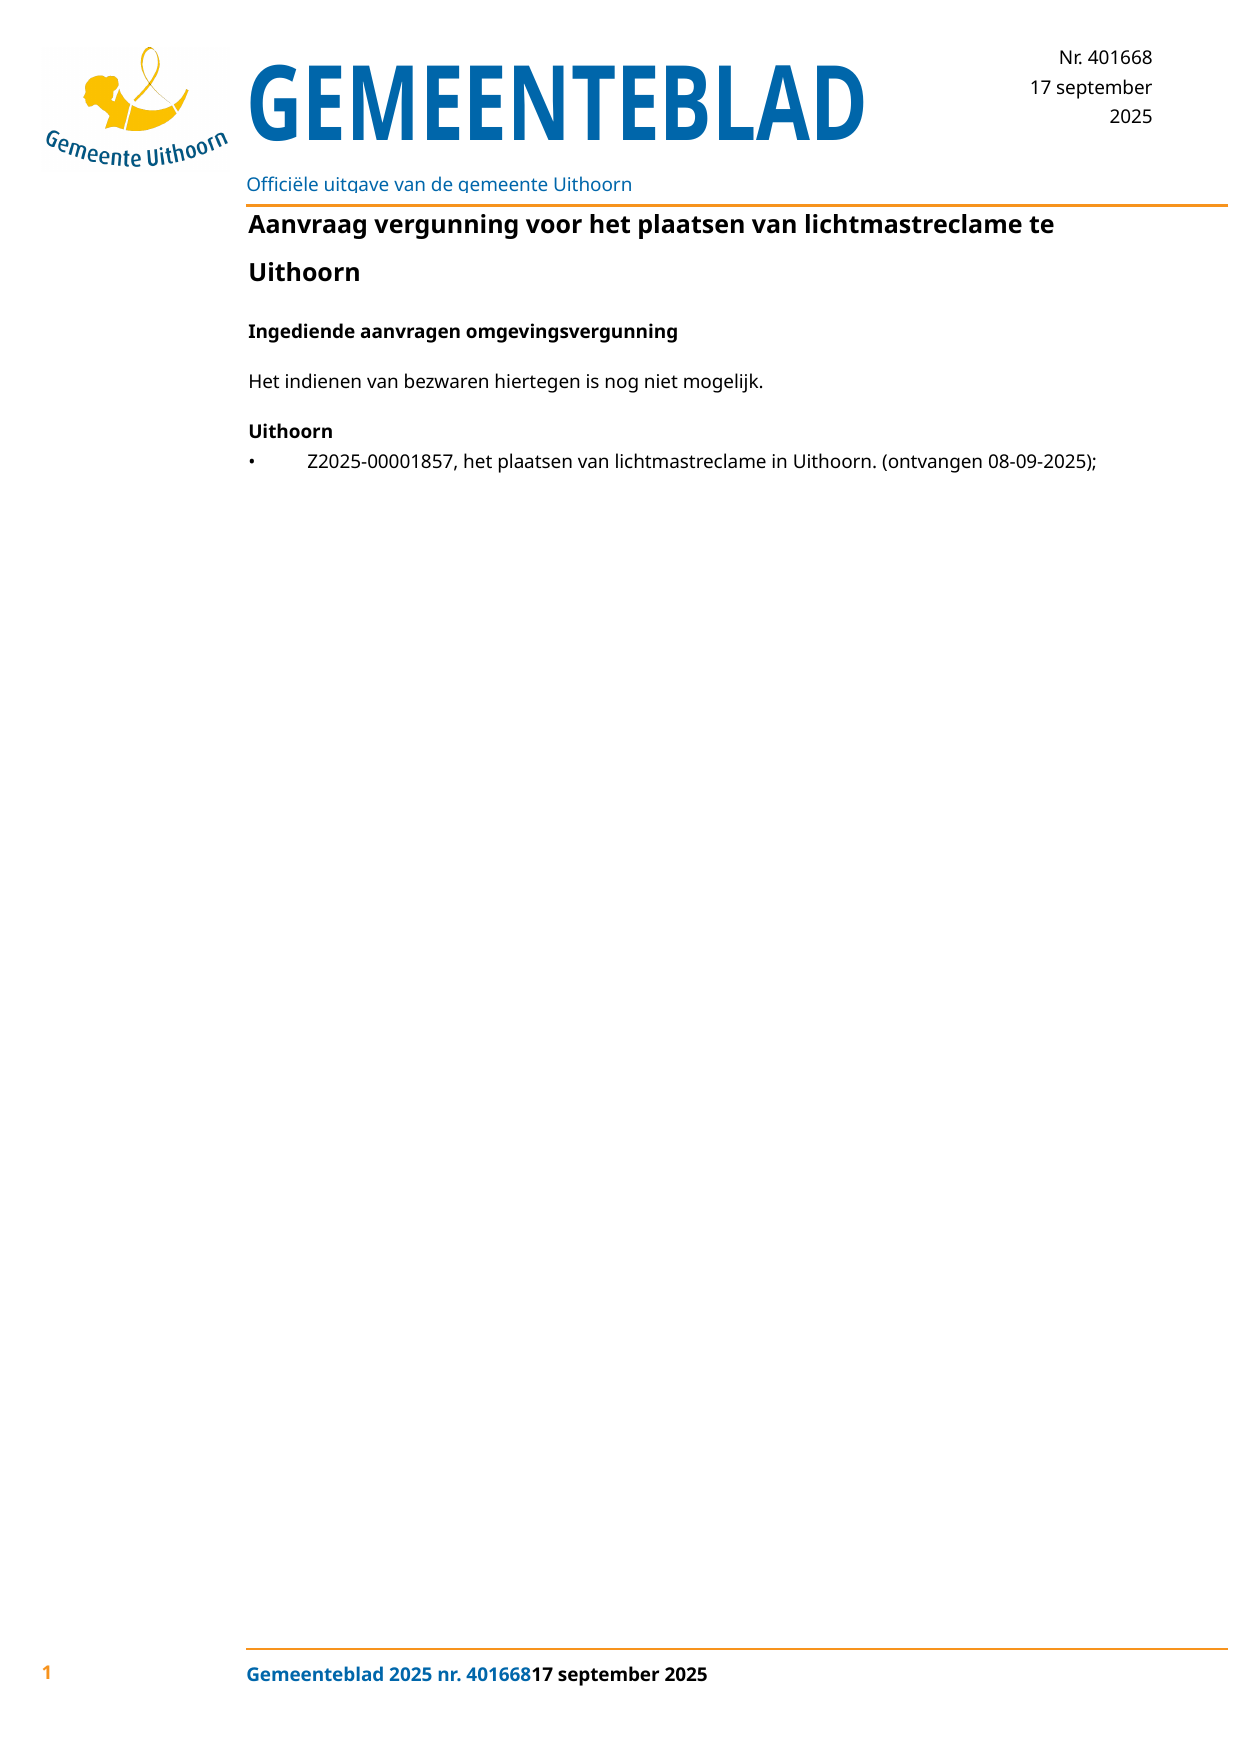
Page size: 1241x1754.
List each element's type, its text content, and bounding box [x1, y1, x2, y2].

list Z2025-00001857, het plaatsen van lichtmastreclame in Uithoorn. (ontvangen 08-09-2025); [248, 448, 1152, 474]
text Uithoorn [248, 419, 1152, 444]
text Het indienen van bezwaren hiertegen is nog niet mogelijk. [248, 368, 1152, 394]
text Ingediende aanvragen omgevingsvergunning [248, 318, 1152, 344]
picture [41, 47, 231, 172]
text Aanvraag vergunning voor het plaatsen van lichtmastreclame te Uithoorn [248, 207, 1152, 288]
